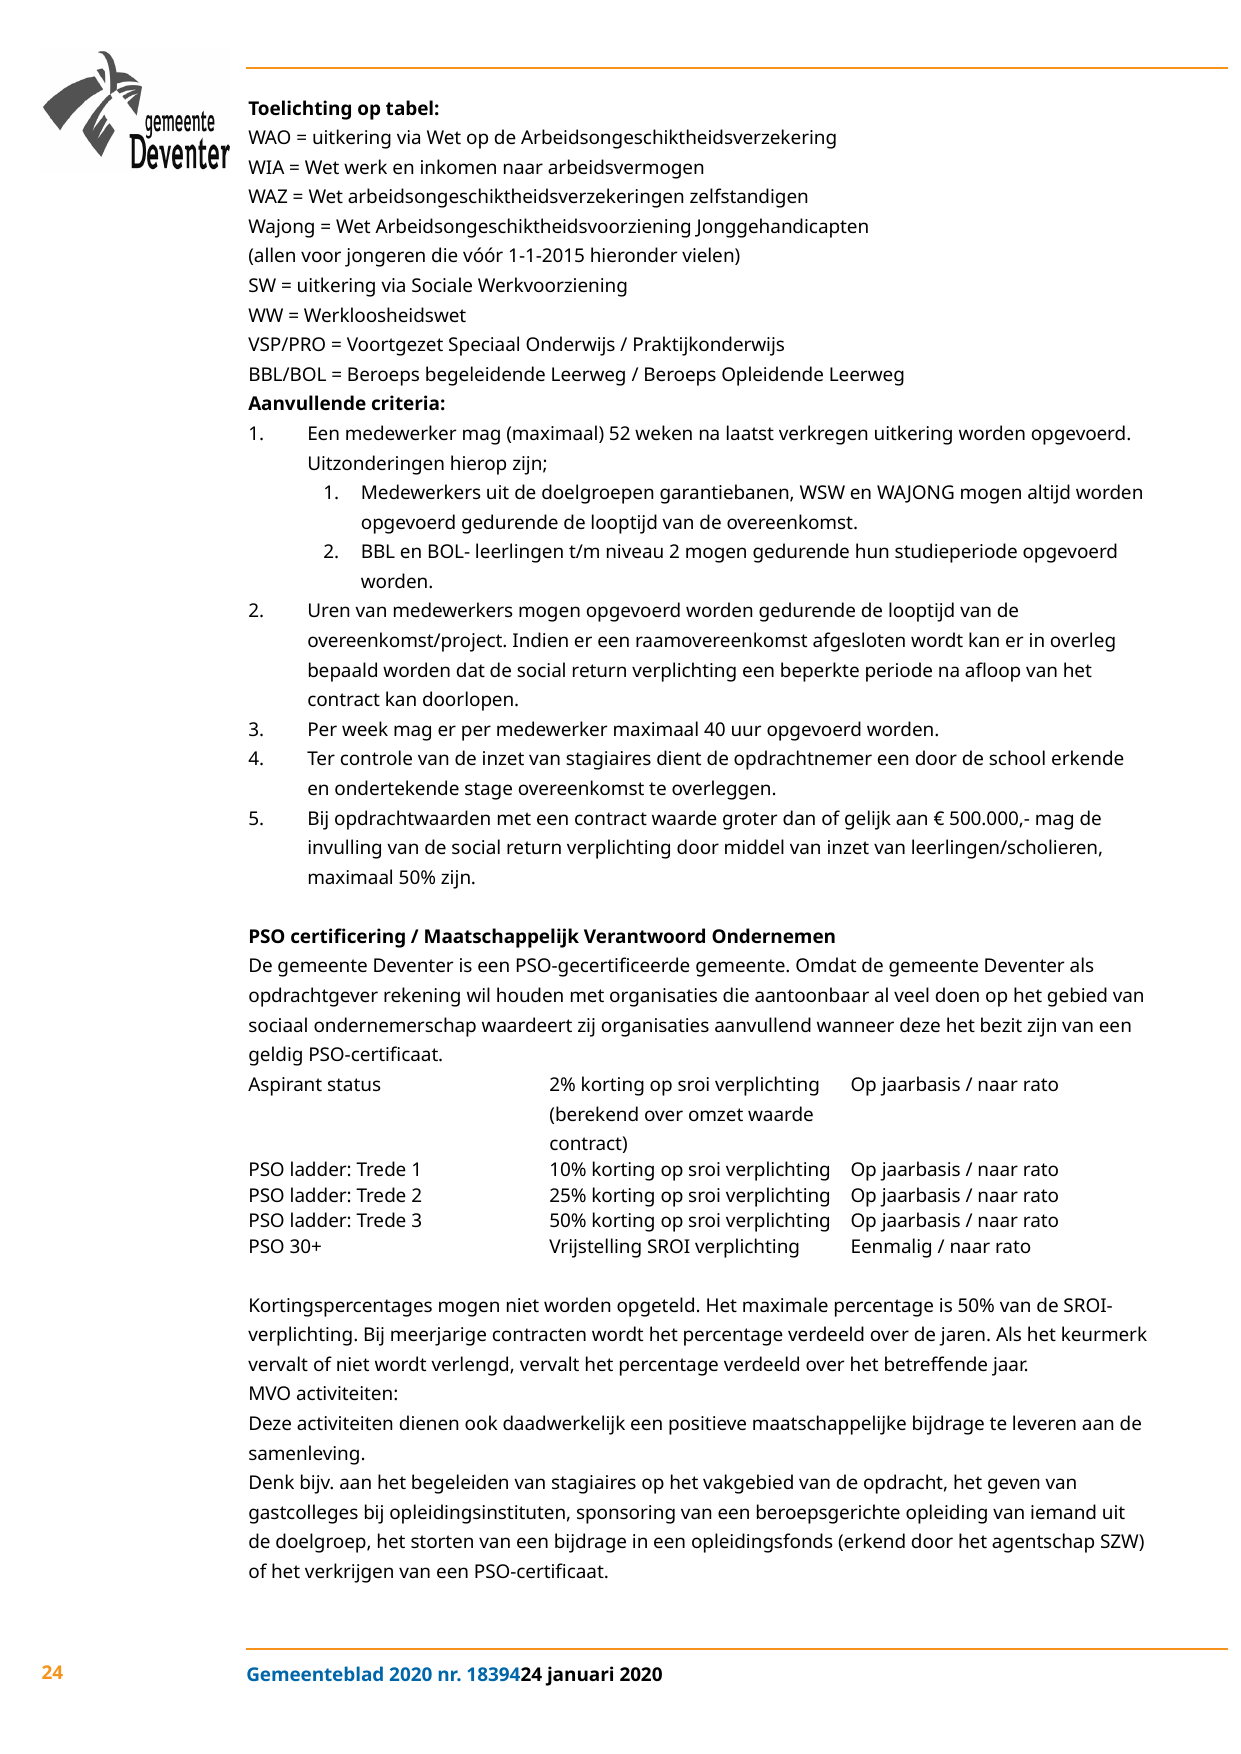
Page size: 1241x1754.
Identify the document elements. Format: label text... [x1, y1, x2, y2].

text Deze activiteiten dienen ook daadwerkelijk een positieve maatschappelijke bijdrage te leveren aan de samenleving. [248, 1410, 1152, 1465]
table_cell 50% korting op sroi verplichting [549, 1208, 850, 1233]
table_header Op jaarbasis / naar rato [850, 1071, 1152, 1156]
text WAZ = Wet arbeidsongeschiktheidsverzekeringen zelfstandigen [248, 183, 1152, 209]
table_cell Op jaarbasis / naar rato [850, 1156, 1152, 1182]
table_cell PSO 30+ [248, 1233, 549, 1259]
text VSP/PRO = Voortgezet Speciaal Onderwijs / Praktijkonderwijs [248, 331, 1152, 357]
table_cell PSO ladder: Trede 2 [248, 1182, 549, 1207]
list Per week mag er per medewerker maximaal 40 uur opgevoerd worden. [248, 716, 1152, 742]
text Toelichting op tabel: [248, 95, 1152, 121]
table_cell Op jaarbasis / naar rato [850, 1208, 1152, 1233]
list Uren van medewerkers mogen opgevoerd worden gedurende de looptijd van de overeenkomst/project. Indien er een raamovereenkomst afgesloten wordt kan er in overleg bepaald worden dat de social return verplichting een beperkte periode na afloop van het contract kan doorlopen. [248, 598, 1152, 712]
list Ter controle van de inzet van stagiaires dient de opdrachtnemer een door de school erkende en ondertekende stage overeenkomst te overleggen. [248, 746, 1152, 801]
table_cell Op jaarbasis / naar rato [850, 1182, 1152, 1207]
text SW = uitkering via Sociale Werkvoorziening [248, 272, 1152, 298]
list Een medewerker mag (maximaal) 52 weken na laatst verkregen uitkering worden opgevoerd. [248, 420, 1152, 446]
list Uitzonderingen hierop zijn; [248, 450, 1152, 476]
text Wajong = Wet Arbeidsongeschiktheidsvoorziening Jonggehandicapten [248, 213, 1152, 239]
list BBL en BOL- leerlingen t/m niveau 2 mogen gedurende hun studieperiode opgevoerd worden. [323, 538, 1152, 594]
text MVO activiteiten: [248, 1381, 1152, 1406]
table_cell 10% korting op sroi verplichting [549, 1156, 850, 1182]
list Medewerkers uit de doelgroepen garantiebanen, WSW en WAJONG mogen altijd worden opgevoerd gedurende de looptijd van de overeenkomst. [323, 479, 1152, 535]
table_header 2% korting op sroi verplichting (berekend over omzet waarde contract) [549, 1071, 850, 1156]
picture [41, 47, 231, 172]
list Bij opdrachtwaarden met een contract waarde groter dan of gelijk aan € 500.000,- mag de invulling van de social return verplichting door middel van inzet van leerlingen/scholieren, maximaal 50% zijn. [248, 805, 1152, 890]
text Aanvullende criteria: [248, 391, 1152, 416]
text WAO = uitkering via Wet op de Arbeidsongeschiktheidsverzekering [248, 124, 1152, 150]
table_header Aspirant status [248, 1071, 549, 1156]
text PSO certificering / Maatschappelijk Verantwoord Ondernemen [248, 923, 1152, 949]
text Kortingspercentages mogen niet worden opgeteld. Het maximale percentage is 50% van de SROI-verplichting. Bij meerjarige contracten wordt het percentage verdeeld over de jaren. Als het keurmerk vervalt of niet wordt verlengd, vervalt het percentage verdeeld over het betreffende jaar. [248, 1292, 1152, 1377]
text WW = Werkloosheidswet [248, 302, 1152, 328]
table_cell Eenmalig / naar rato [850, 1233, 1152, 1259]
text (allen voor jongeren die vóór 1-1-2015 hieronder vielen) [248, 243, 1152, 268]
table_cell PSO ladder: Trede 1 [248, 1156, 549, 1182]
text BBL/BOL = Beroeps begeleidende Leerweg / Beroeps Opleidende Leerweg [248, 361, 1152, 387]
text De gemeente Deventer is een PSO-gecertificeerde gemeente. Omdat de gemeente Deventer als opdrachtgever rekening wil houden met organisaties die aantoonbaar al veel doen op het gebied van sociaal ondernemerschap waardeert zij organisaties aanvullend wanneer deze het bezit zijn van een geldig PSO-certificaat. [248, 953, 1152, 1067]
table_cell 25% korting op sroi verplichting [549, 1182, 850, 1207]
table_cell Vrijstelling SROI verplichting [549, 1233, 850, 1259]
text WIA = Wet werk en inkomen naar arbeidsvermogen [248, 154, 1152, 180]
text Denk bijv. aan het begeleiden van stagiaires op het vakgebied van de opdracht, het geven van gastcolleges bij opleidingsinstituten, sponsoring van een beroepsgerichte opleiding van iemand uit de doelgroep, het storten van een bijdrage in een opleidingsfonds (erkend door het agentschap SZW) of het verkrijgen van een PSO-certificaat. [248, 1469, 1152, 1584]
table_cell PSO ladder: Trede 3 [248, 1208, 549, 1233]
